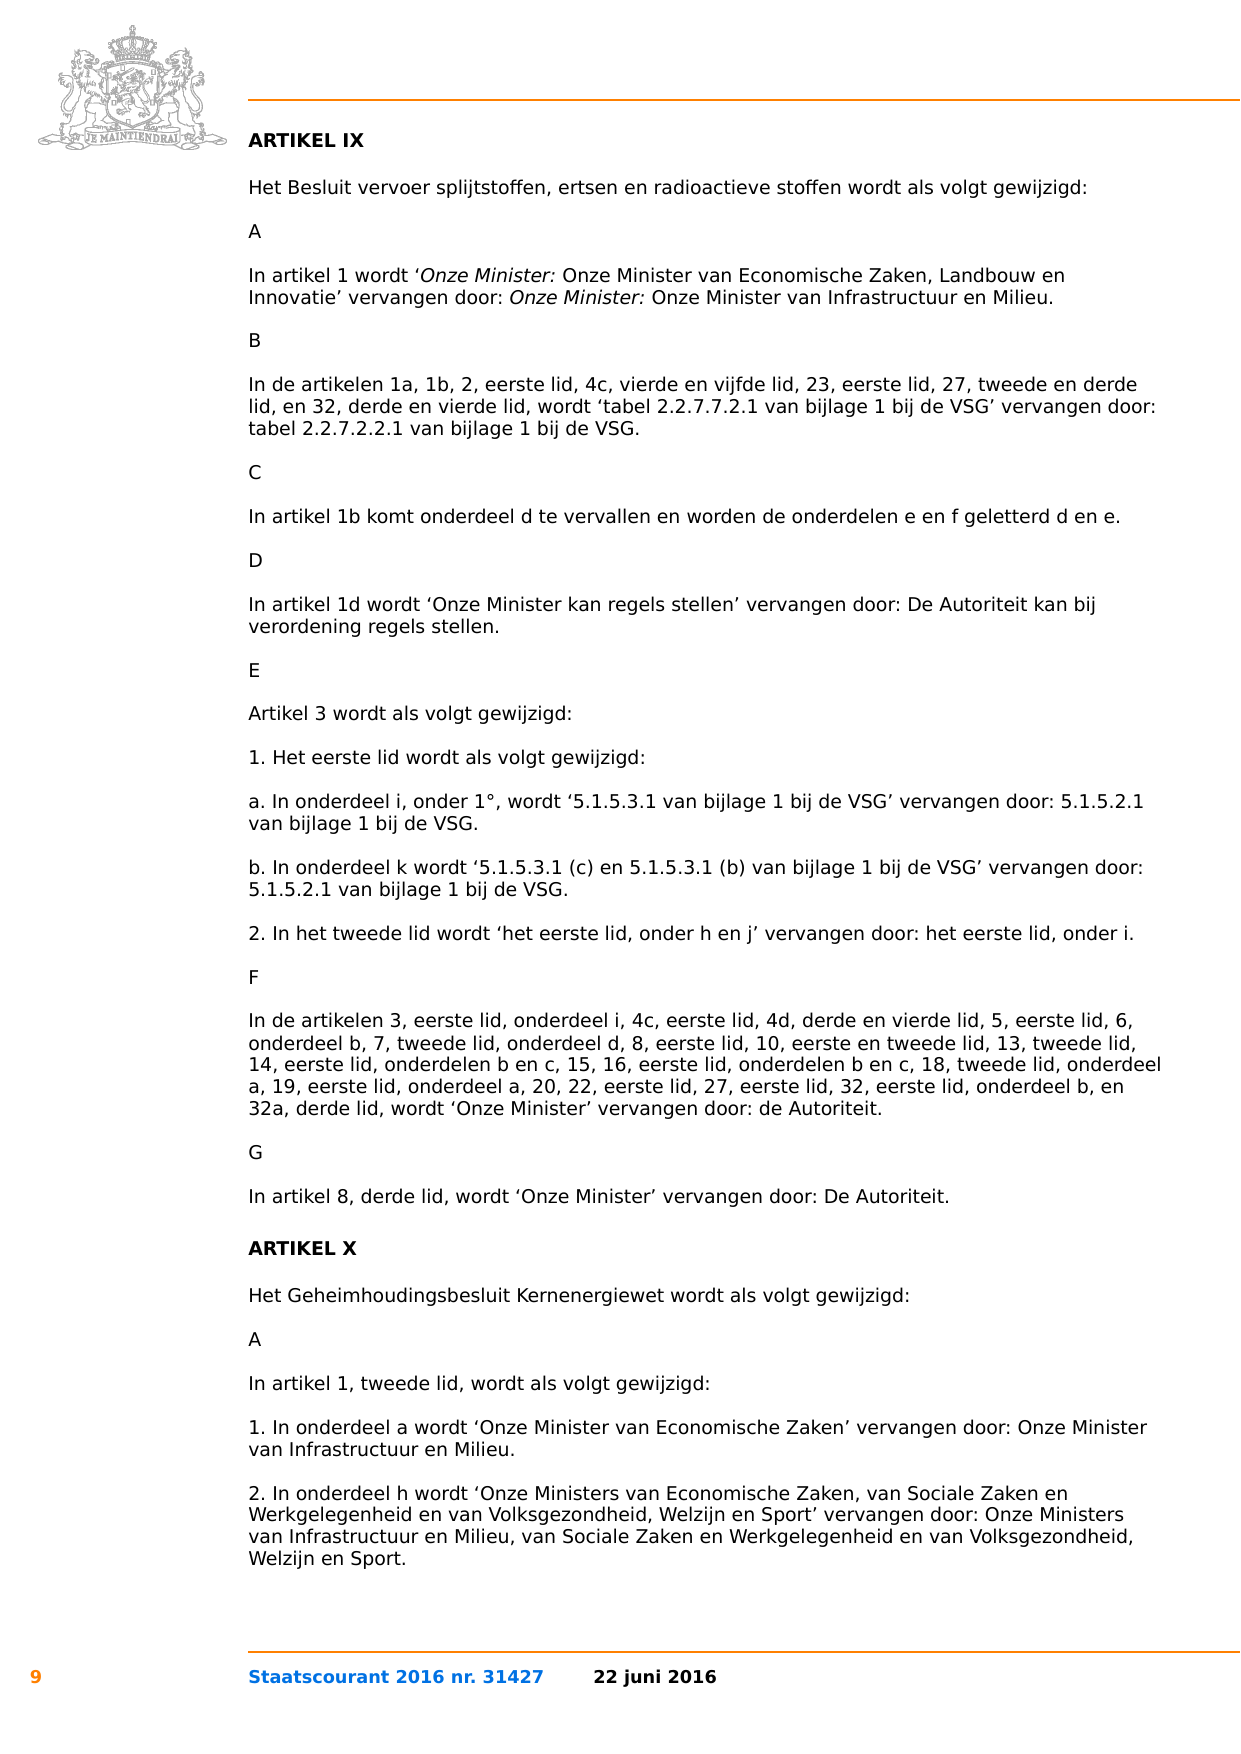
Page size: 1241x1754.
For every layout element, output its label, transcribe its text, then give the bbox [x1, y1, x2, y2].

text In artikel 1d wordt ‘Onze Minister kan regels stellen’ vervangen door: De Autoriteit kan bij verordening regels stellen. [248, 594, 1163, 638]
text In de artikelen 1a, 1b, 2, eerste lid, 4c, vierde en vijfde lid, 23, eerste lid, 27, tweede en derde lid, en 32, derde en vierde lid, wordt ‘tabel 2.2.7.7.2.1 van bijlage 1 bij de VSG’ vervangen door: tabel 2.2.7.2.2.1 van bijlage 1 bij de VSG. [248, 374, 1163, 440]
text E [248, 659, 1163, 681]
text In artikel 1, tweede lid, wordt als volgt gewijzigd: [248, 1373, 1163, 1395]
text In artikel 8, derde lid, wordt ‘Onze Minister’ vervangen door: De Autoriteit. [248, 1186, 1163, 1208]
text C [248, 462, 1163, 484]
subtitle ARTIKEL IX [248, 130, 1163, 152]
text G [248, 1142, 1163, 1164]
text 1. In onderdeel a wordt ‘Onze Minister van Economische Zaken’ vervangen door: Onze Minister van Infrastructuur en Milieu. [248, 1417, 1163, 1461]
text a. In onderdeel i, onder 1°, wordt ‘5.1.5.3.1 van bijlage 1 bij de VSG’ vervangen door: 5.1.5.2.1 van bijlage 1 bij de VSG. [248, 791, 1163, 835]
text 2. In het tweede lid wordt ‘het eerste lid, onder h en j’ vervangen door: het eerste lid, onder i. [248, 923, 1163, 945]
text Artikel 3 wordt als volgt gewijzigd: [248, 703, 1163, 725]
text A [248, 221, 1163, 243]
text D [248, 550, 1163, 572]
text Het Besluit vervoer splijtstoffen, ertsen en radioactieve stoffen wordt als volgt gewijzigd: [248, 177, 1163, 199]
text 1. Het eerste lid wordt als volgt gewijzigd: [248, 747, 1163, 769]
text In de artikelen 3, eerste lid, onderdeel i, 4c, eerste lid, 4d, derde en vierde lid, 5, eerste lid, 6, onderdeel b, 7, tweede lid, onderdeel d, 8, eerste lid, 10, eerste en tweede lid, 13, tweede lid, 14, eerste lid, onderdelen b en c, 15, 16, eerste lid, onderdelen b en c, 18, tweede lid, onderdeel a, 19, eerste lid, onderdeel a, 20, 22, eerste lid, 27, eerste lid, 32, eerste lid, onderdeel b, en 32a, derde lid, wordt ‘Onze Minister’ vervangen door: de Autoriteit. [248, 1010, 1163, 1120]
subtitle ARTIKEL X [248, 1238, 1163, 1260]
text 2. In onderdeel h wordt ‘Onze Ministers van Economische Zaken, van Sociale Zaken en Werkgelegenheid en van Volksgezondheid, Welzijn en Sport’ vervangen door: Onze Ministers van Infrastructuur en Milieu, van Sociale Zaken en Werkgelegenheid en van Volksgezondheid, Welzijn en Sport. [248, 1482, 1163, 1570]
text F [248, 967, 1163, 988]
text In artikel 1 wordt ‘Onze Minister: Onze Minister van Economische Zaken, Landbouw en Innovatie’ vervangen door: Onze Minister: Onze Minister van Infrastructuur en Milieu. [248, 264, 1163, 308]
text B [248, 330, 1163, 352]
picture [38, 25, 227, 150]
text Het Geheimhoudingsbesluit Kernenergiewet wordt als volgt gewijzigd: [248, 1285, 1163, 1307]
text b. In onderdeel k wordt ‘5.1.5.3.1 (c) en 5.1.5.3.1 (b) van bijlage 1 bij de VSG’ vervangen door: 5.1.5.2.1 van bijlage 1 bij de VSG. [248, 857, 1163, 901]
text A [248, 1329, 1163, 1351]
text In artikel 1b komt onderdeel d te vervallen en worden de onderdelen e en f geletterd d en e. [248, 506, 1163, 528]
